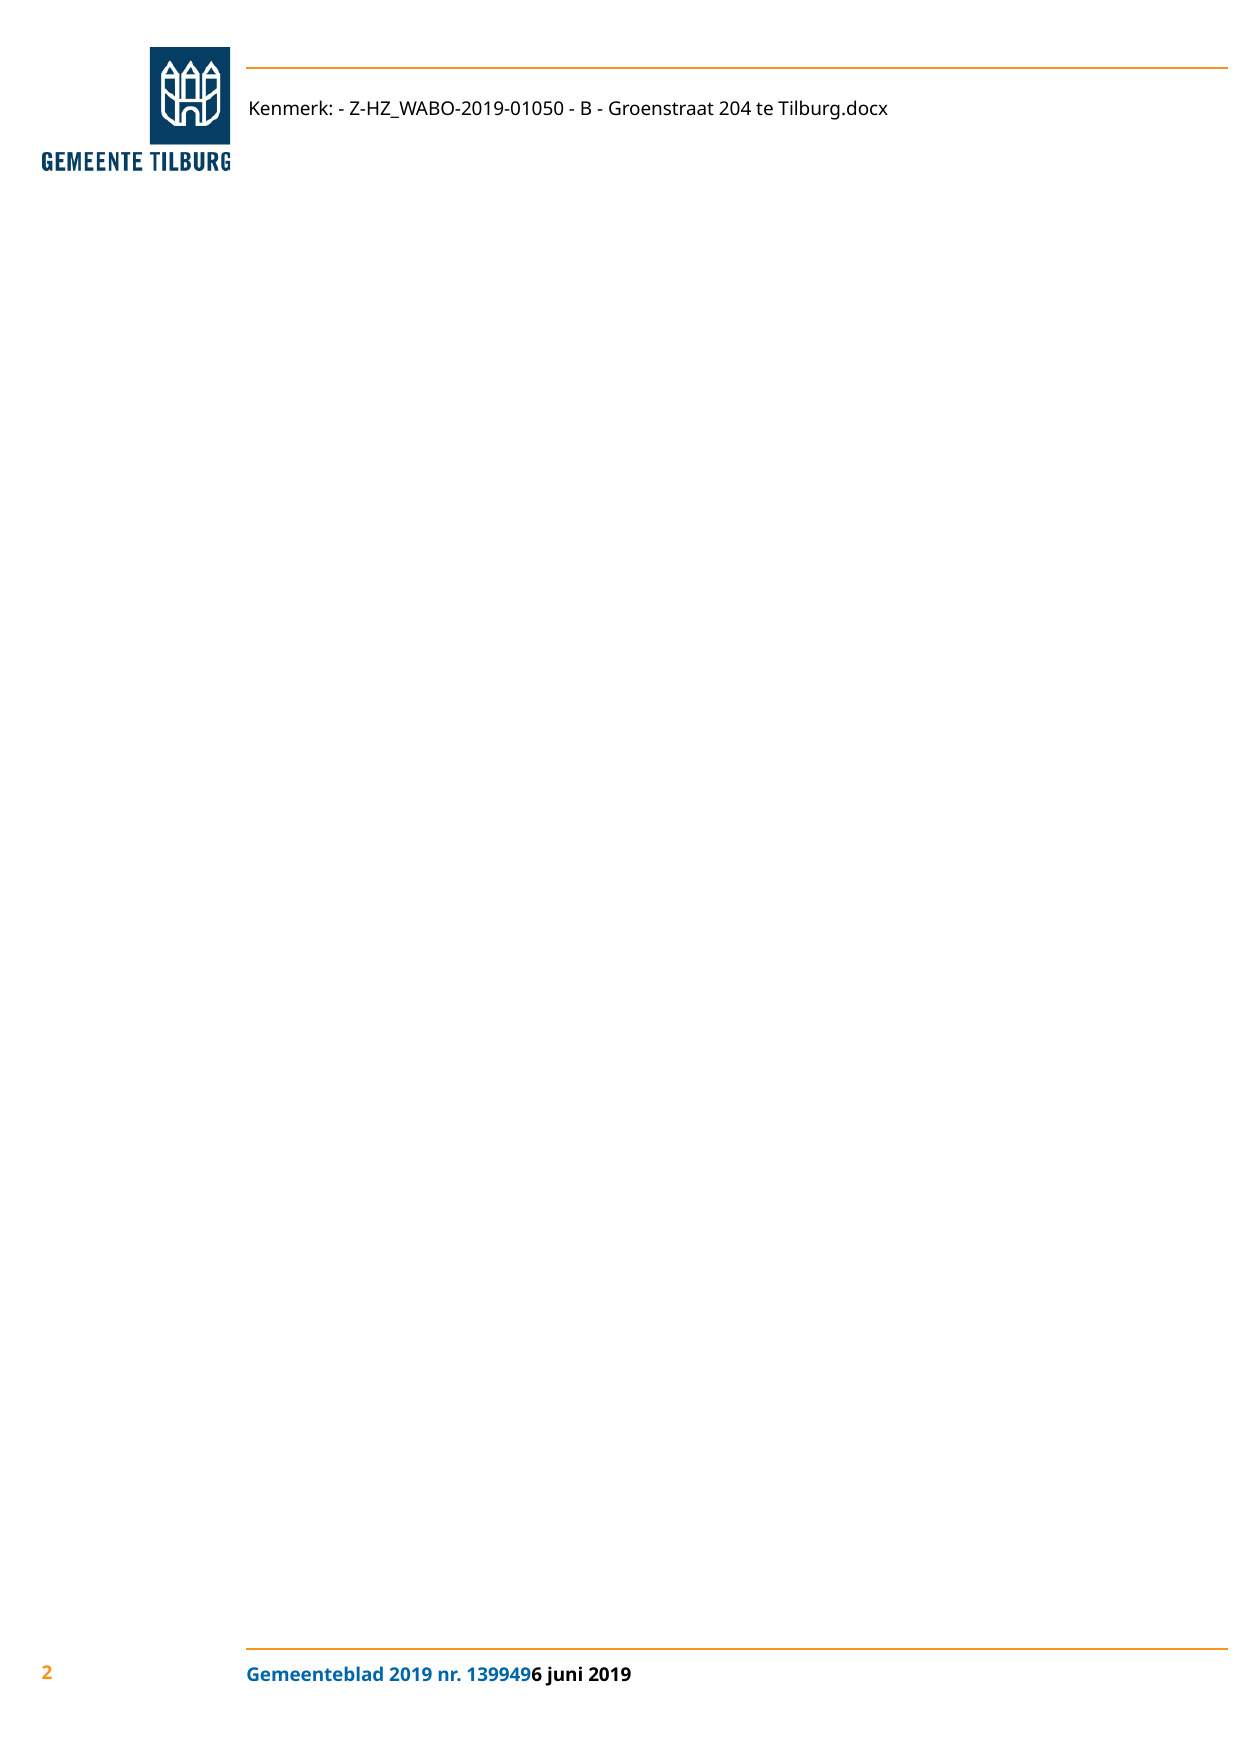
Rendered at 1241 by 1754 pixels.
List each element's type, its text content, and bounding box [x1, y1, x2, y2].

text Kenmerk: - Z-HZ_WABO-2019-01050 - B - Groenstraat 204 te Tilburg.docx [248, 95, 1152, 121]
picture [41, 47, 231, 172]
